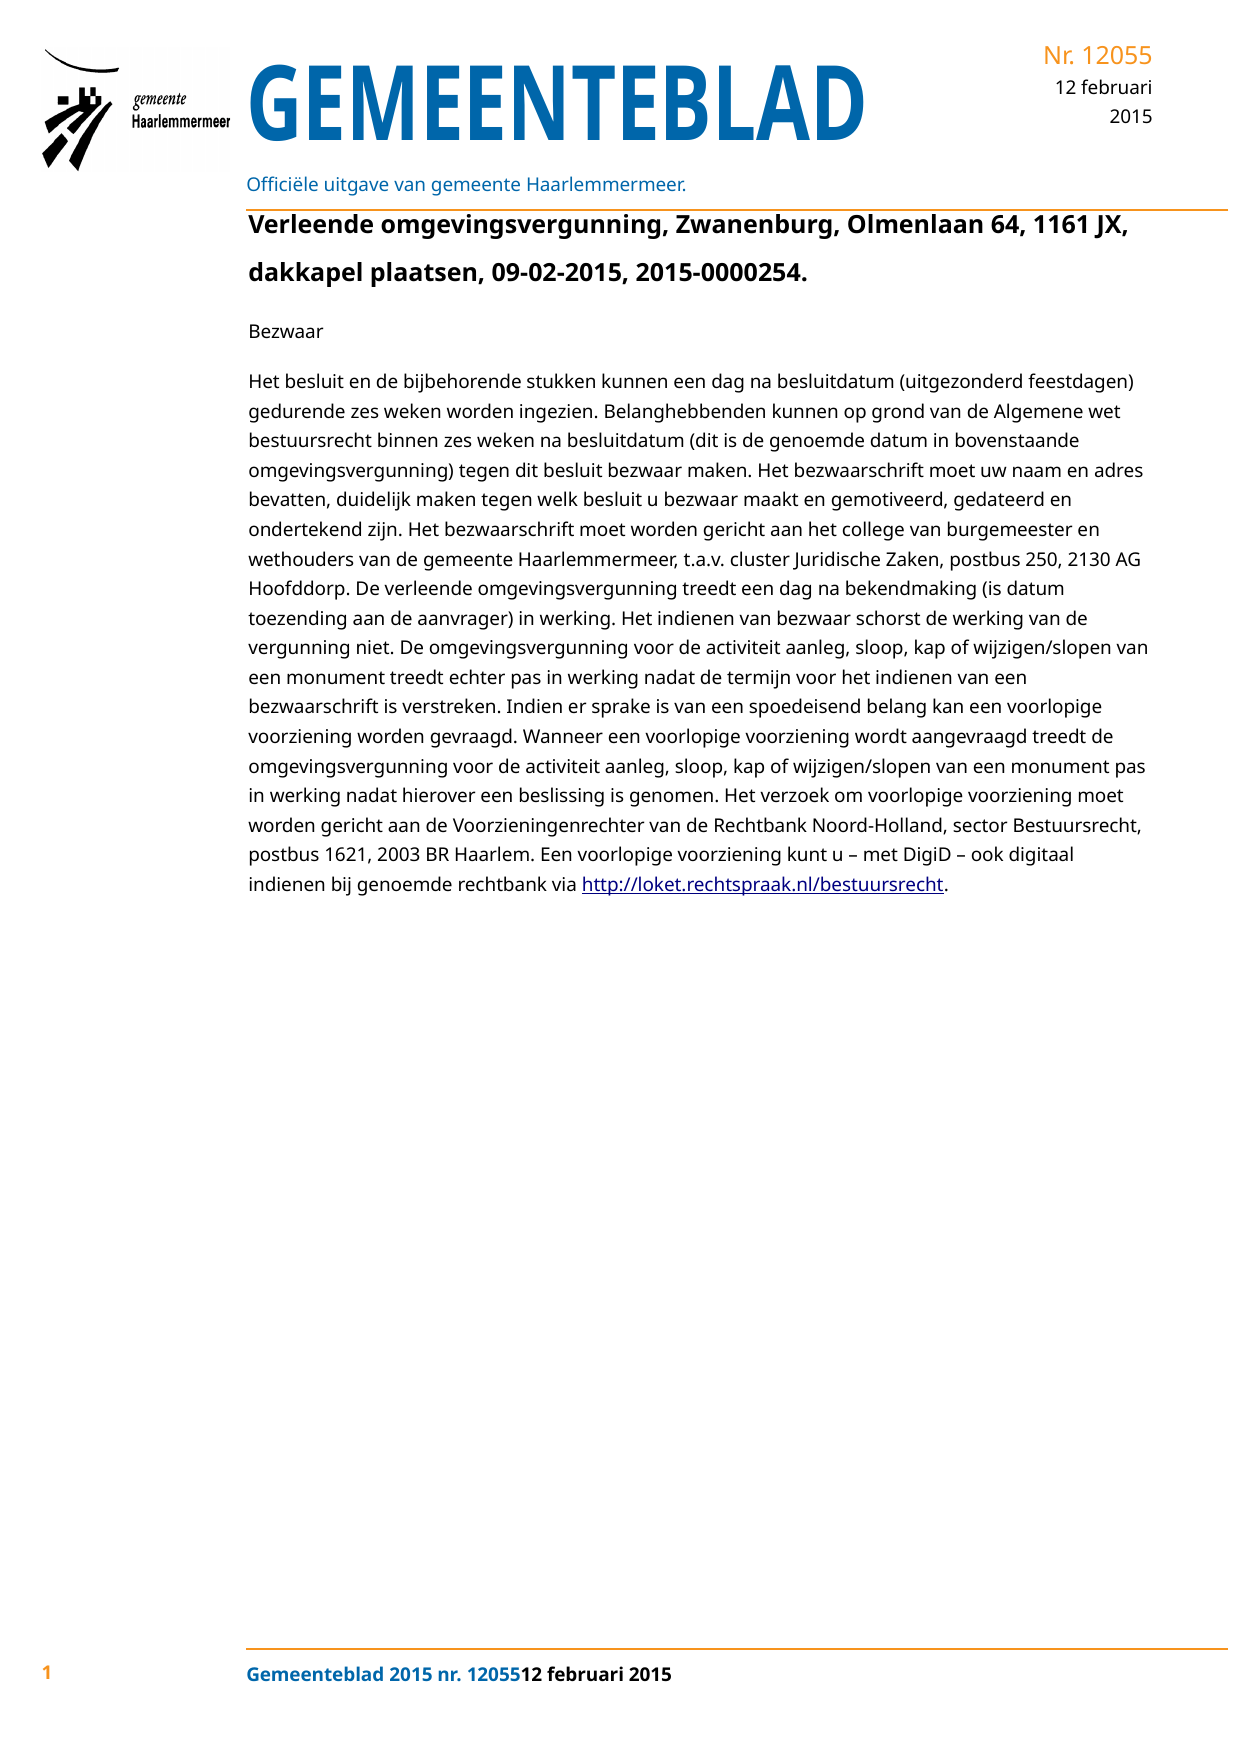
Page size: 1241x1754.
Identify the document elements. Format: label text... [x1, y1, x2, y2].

text Bezwaar [248, 318, 1152, 344]
text Het besluit en de bijbehorende stukken kunnen een dag na besluitdatum (uitgezonderd feestdagen) gedurende zes weken worden ingezien. Belanghebbenden kunnen op grond van de Algemene wet bestuursrecht binnen zes weken na besluitdatum (dit is de genoemde datum in bovenstaande omgevingsvergunning) tegen dit besluit bezwaar maken. Het bezwaarschrift moet uw naam en adres bevatten, duidelijk maken tegen welk besluit u bezwaar maakt en gemotiveerd, gedateerd en ondertekend zijn. Het bezwaarschrift moet worden gericht aan het college van burgemeester en wethouders van de gemeente Haarlemmermeer, t.a.v. cluster Juridische Zaken, postbus 250, 2130 AG Hoofddorp. De verleende omgevingsvergunning treedt een dag na bekendmaking (is datum toezending aan de aanvrager) in werking. Het indienen van bezwaar schorst de werking van de vergunning niet. De omgevingsvergunning voor de activiteit aanleg, sloop, kap of wijzigen/slopen van een monument treedt echter pas in werking nadat de termijn voor het indienen van een bezwaarschrift is verstreken. Indien er sprake is van een spoedeisend belang kan een voorlopige voorziening worden gevraagd. Wanneer een voorlopige voorziening wordt aangevraagd treedt de omgevingsvergunning voor de activiteit aanleg, sloop, kap of wijzigen/slopen van een monument pas in werking nadat hierover een beslissing is genomen. Het verzoek om voorlopige voorziening moet worden gericht aan de Voorzieningenrechter van de Rechtbank Noord-Holland, sector Bestuursrecht, postbus 1621, 2003 BR Haarlem. Een voorlopige voorziening kunt u – met DigiD – ook digitaal indienen bij genoemde rechtbank via http://loket.rechtspraak.nl/bestuursrecht. [248, 368, 1152, 897]
text Verleende omgevingsvergunning, Zwanenburg, Olmenlaan 64, 1161 JX, dakkapel plaatsen, 09-02-2015, 2015-0000254. [248, 211, 1152, 288]
picture [41, 47, 231, 172]
